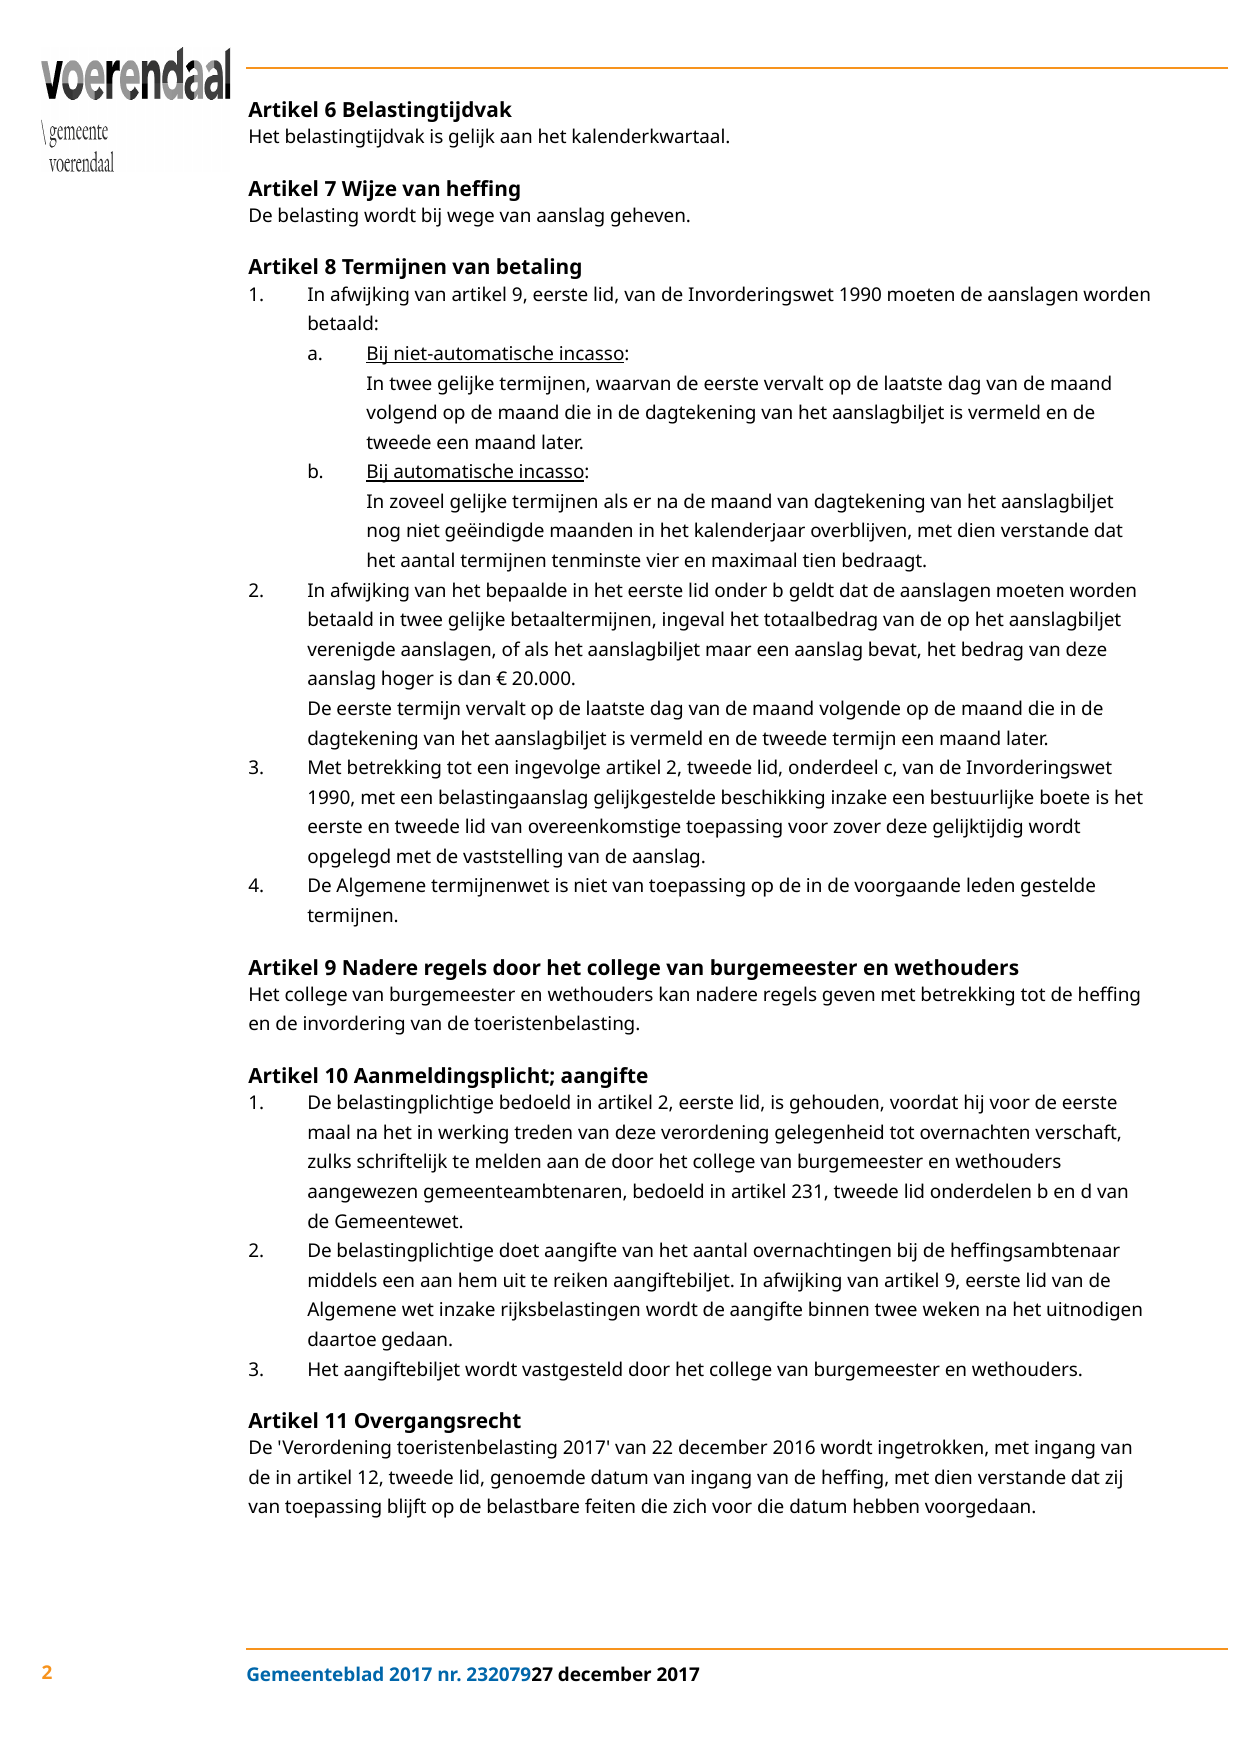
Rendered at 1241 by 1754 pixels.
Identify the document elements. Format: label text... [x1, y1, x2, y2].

list Bij niet-automatische incasso: [307, 340, 1152, 366]
text Artikel 10 Aanmeldingsplicht; aangifte [248, 1061, 1152, 1089]
text Artikel 11 Overgangsrecht [248, 1406, 1152, 1434]
list In afwijking van artikel 9, eerste lid, van de Invorderingswet 1990 moeten de aanslagen worden betaald: [248, 281, 1152, 336]
list De belastingplichtige doet aangifte van het aantal overnachtingen bij de heffingsambtenaar middels een aan hem uit te reiken aangiftebiljet. In afwijking van artikel 9, eerste lid van de Algemene wet inzake rijksbelastingen wordt de aangifte binnen twee weken na het uitnodigen daartoe gedaan. [248, 1237, 1152, 1352]
text Artikel 7 Wijze van heffing [248, 174, 1152, 202]
list In afwijking van het bepaalde in het eerste lid onder b geldt dat de aanslagen moeten worden betaald in twee gelijke betaaltermijnen, ingeval het totaalbedrag van de op het aanslagbiljet verenigde aanslagen, of als het aanslagbiljet maar een aanslag bevat, het bedrag van deze aanslag hoger is dan € 20.000. [248, 577, 1152, 691]
text Het belastingtijdvak is gelijk aan het kalenderkwartaal. [248, 123, 1152, 149]
text De 'Verordening toeristenbelasting 2017' van 22 december 2016 wordt ingetrokken, met ingang van de in artikel 12, tweede lid, genoemde datum van ingang van de heffing, met dien verstande dat zij van toepassing blijft op de belastbare feiten die zich voor die datum hebben voorgedaan. [248, 1434, 1152, 1519]
list De belastingplichtige bedoeld in artikel 2, eerste lid, is gehouden, voordat hij voor de eerste maal na het in werking treden van deze verordening gelegenheid tot overnachten verschaft, zulks schriftelijk te melden aan de door het college van burgemeester en wethouders aangewezen gemeenteambtenaren, bedoeld in artikel 231, tweede lid onderdelen b en d van de Gemeentewet. [248, 1089, 1152, 1233]
list In zoveel gelijke termijnen als er na de maand van dagtekening van het aanslagbiljet nog niet geëindigde maanden in het kalenderjaar overblijven, met dien verstande dat het aantal termijnen tenminste vier en maximaal tien bedraagt. [307, 488, 1152, 573]
list Het aangiftebiljet wordt vastgesteld door het college van burgemeester en wethouders. [248, 1356, 1152, 1381]
list Met betrekking tot een ingevolge artikel 2, tweede lid, onderdeel c, van de Invorderingswet 1990, met een belastingaanslag gelijkgestelde beschikking inzake een bestuurlijke boete is het eerste en tweede lid van overeenkomstige toepassing voor zover deze gelijktijdig wordt opgelegd met de vaststelling van de aanslag. [248, 754, 1152, 869]
list Bij automatische incasso: [307, 458, 1152, 484]
text Het college van burgemeester en wethouders kan nadere regels geven met betrekking tot de heffing en de invordering van de toeristenbelasting. [248, 981, 1152, 1036]
list In twee gelijke termijnen, waarvan de eerste vervalt op de laatste dag van de maand volgend op de maand die in de dagtekening van het aanslagbiljet is vermeld en de tweede een maand later. [307, 370, 1152, 454]
text Artikel 9 Nadere regels door het college van burgemeester en wethouders [248, 953, 1152, 981]
text De belasting wordt bij wege van aanslag geheven. [248, 202, 1152, 228]
list De Algemene termijnenwet is niet van toepassing op de in de voorgaande leden gestelde termijnen. [248, 873, 1152, 928]
picture [41, 47, 231, 172]
text Artikel 6 Belastingtijdvak [248, 95, 1152, 123]
list De eerste termijn vervalt op de laatste dag van de maand volgende op de maand die in de dagtekening van het aanslagbiljet is vermeld en de tweede termijn een maand later. [248, 695, 1152, 750]
text Artikel 8 Termijnen van betaling [248, 252, 1152, 281]
